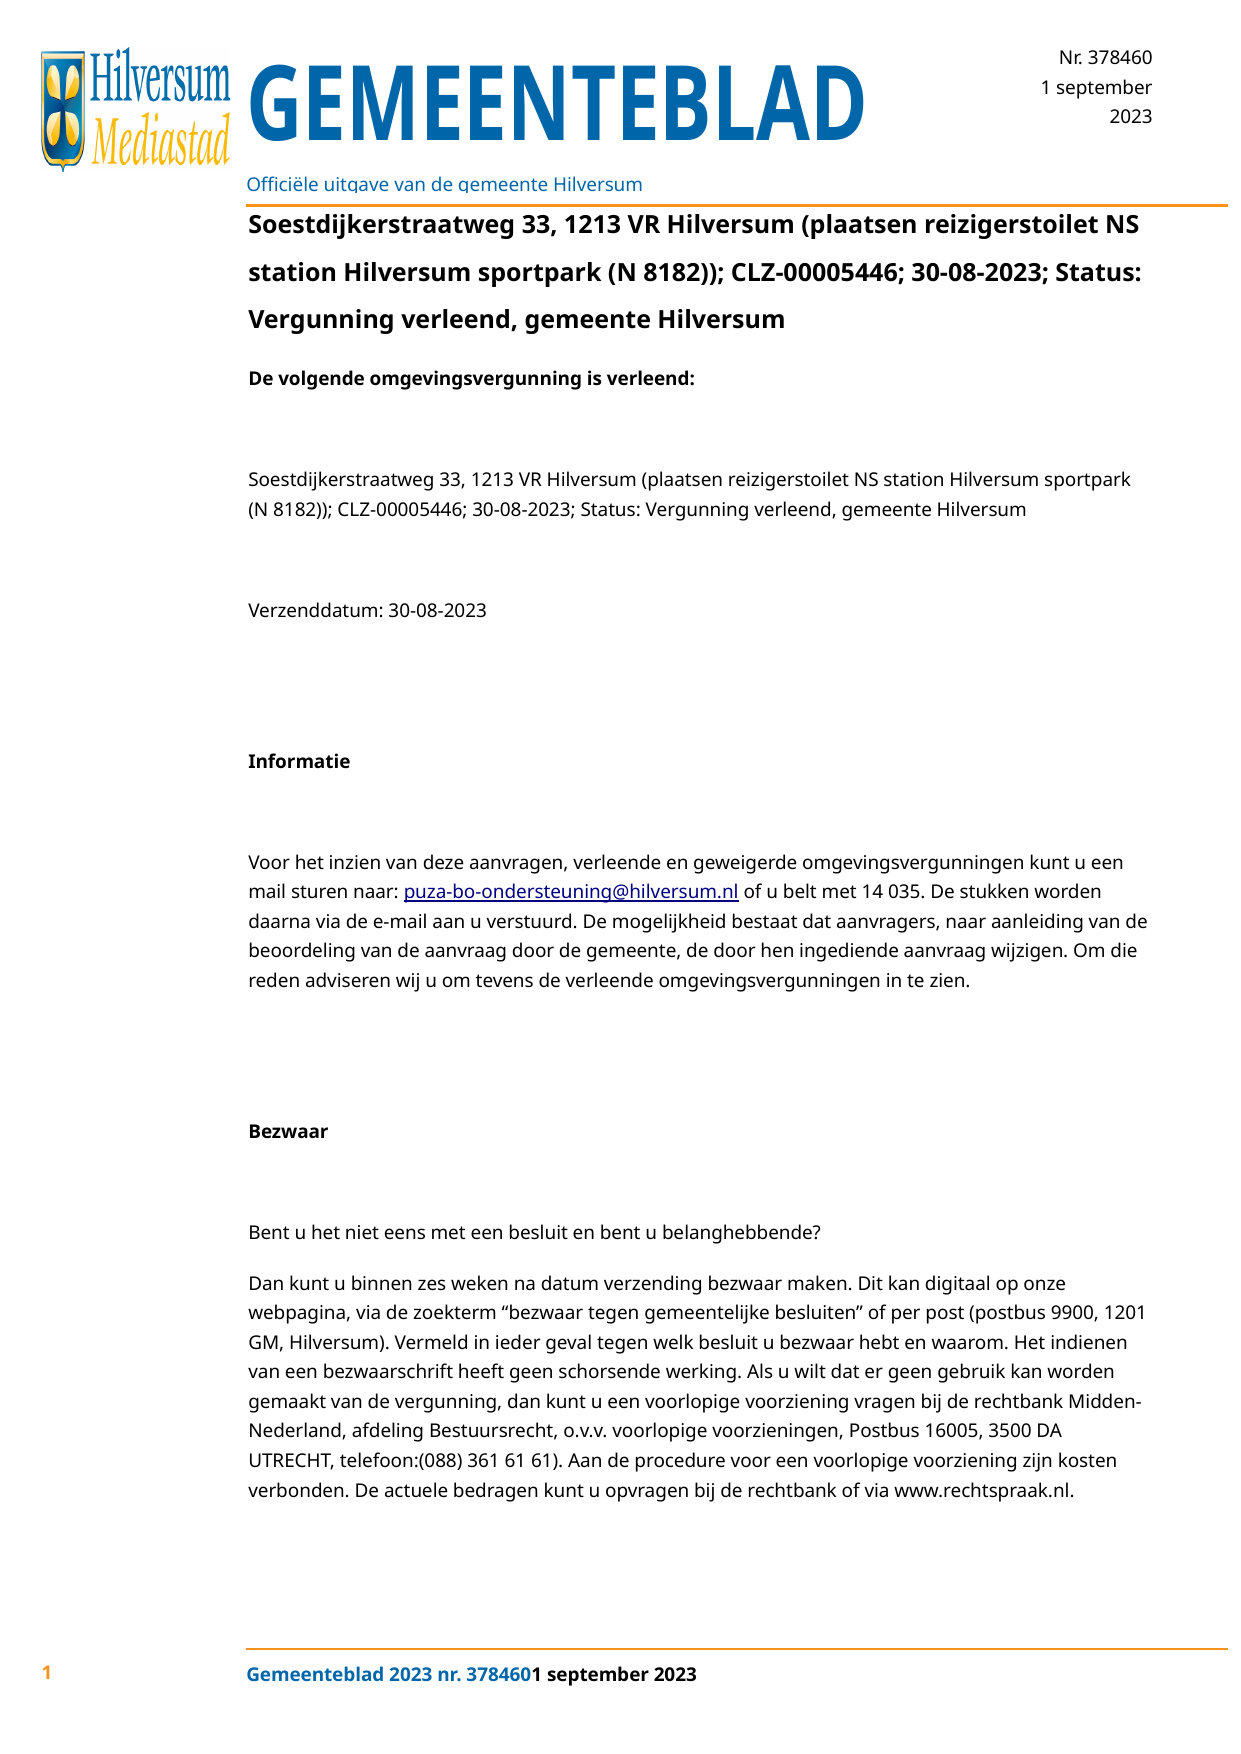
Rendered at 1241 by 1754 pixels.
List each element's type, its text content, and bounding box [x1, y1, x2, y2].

text Verzenddatum: 30-08-2023 [248, 597, 1152, 622]
text Bent u het niet eens met een besluit en bent u belanghebbende? [248, 1219, 1152, 1245]
text Soestdijkerstraatweg 33, 1213 VR Hilversum (plaatsen reizigerstoilet NS station Hilversum sportpark (N 8182)); CLZ-00005446; 30-08-2023; Status: Vergunning verleend, gemeente Hilversum [248, 207, 1152, 336]
text Informatie [248, 748, 1152, 774]
text De volgende omgevingsvergunning is verleend: [248, 366, 1152, 391]
picture [41, 47, 231, 172]
text Bezwaar [248, 1118, 1152, 1144]
text Soestdijkerstraatweg 33, 1213 VR Hilversum (plaatsen reizigerstoilet NS station Hilversum sportpark (N 8182)); CLZ-00005446; 30-08-2023; Status: Vergunning verleend, gemeente Hilversum [248, 466, 1152, 522]
text Voor het inzien van deze aanvragen, verleende en geweigerde omgevingsvergunningen kunt u een mail sturen naar: puza-bo-ondersteuning@hilversum.nl of u belt met 14 035. De stukken worden daarna via de e-mail aan u verstuurd. De mogelijkheid bestaat dat aanvragers, naar aanleiding van de beoordeling van de aanvraag door de gemeente, de door hen ingediende aanvraag wijzigen. Om die reden adviseren wij u om tevens de verleende omgevingsvergunningen in te zien. [248, 849, 1152, 993]
text Dan kunt u binnen zes weken na datum verzending bezwaar maken. Dit kan digitaal op onze webpagina, via de zoekterm “bezwaar tegen gemeentelijke besluiten” of per post (postbus 9900, 1201 GM, Hilversum). Vermeld in ieder geval tegen welk besluit u bezwaar hebt en waarom. Het indienen van een bezwaarschrift heeft geen schorsende werking. Als u wilt dat er geen gebruik kan worden gemaakt van de vergunning, dan kunt u een voorlopige voorziening vragen bij de rechtbank Midden-Nederland, afdeling Bestuursrecht, o.v.v. voorlopige voorzieningen, Postbus 16005, 3500 DA UTRECHT, telefoon:(088) 361 61 61). Aan de procedure voor een voorlopige voorziening zijn kosten verbonden. De actuele bedragen kunt u opvragen bij de rechtbank of via www.rechtspraak.nl. [248, 1270, 1152, 1502]
